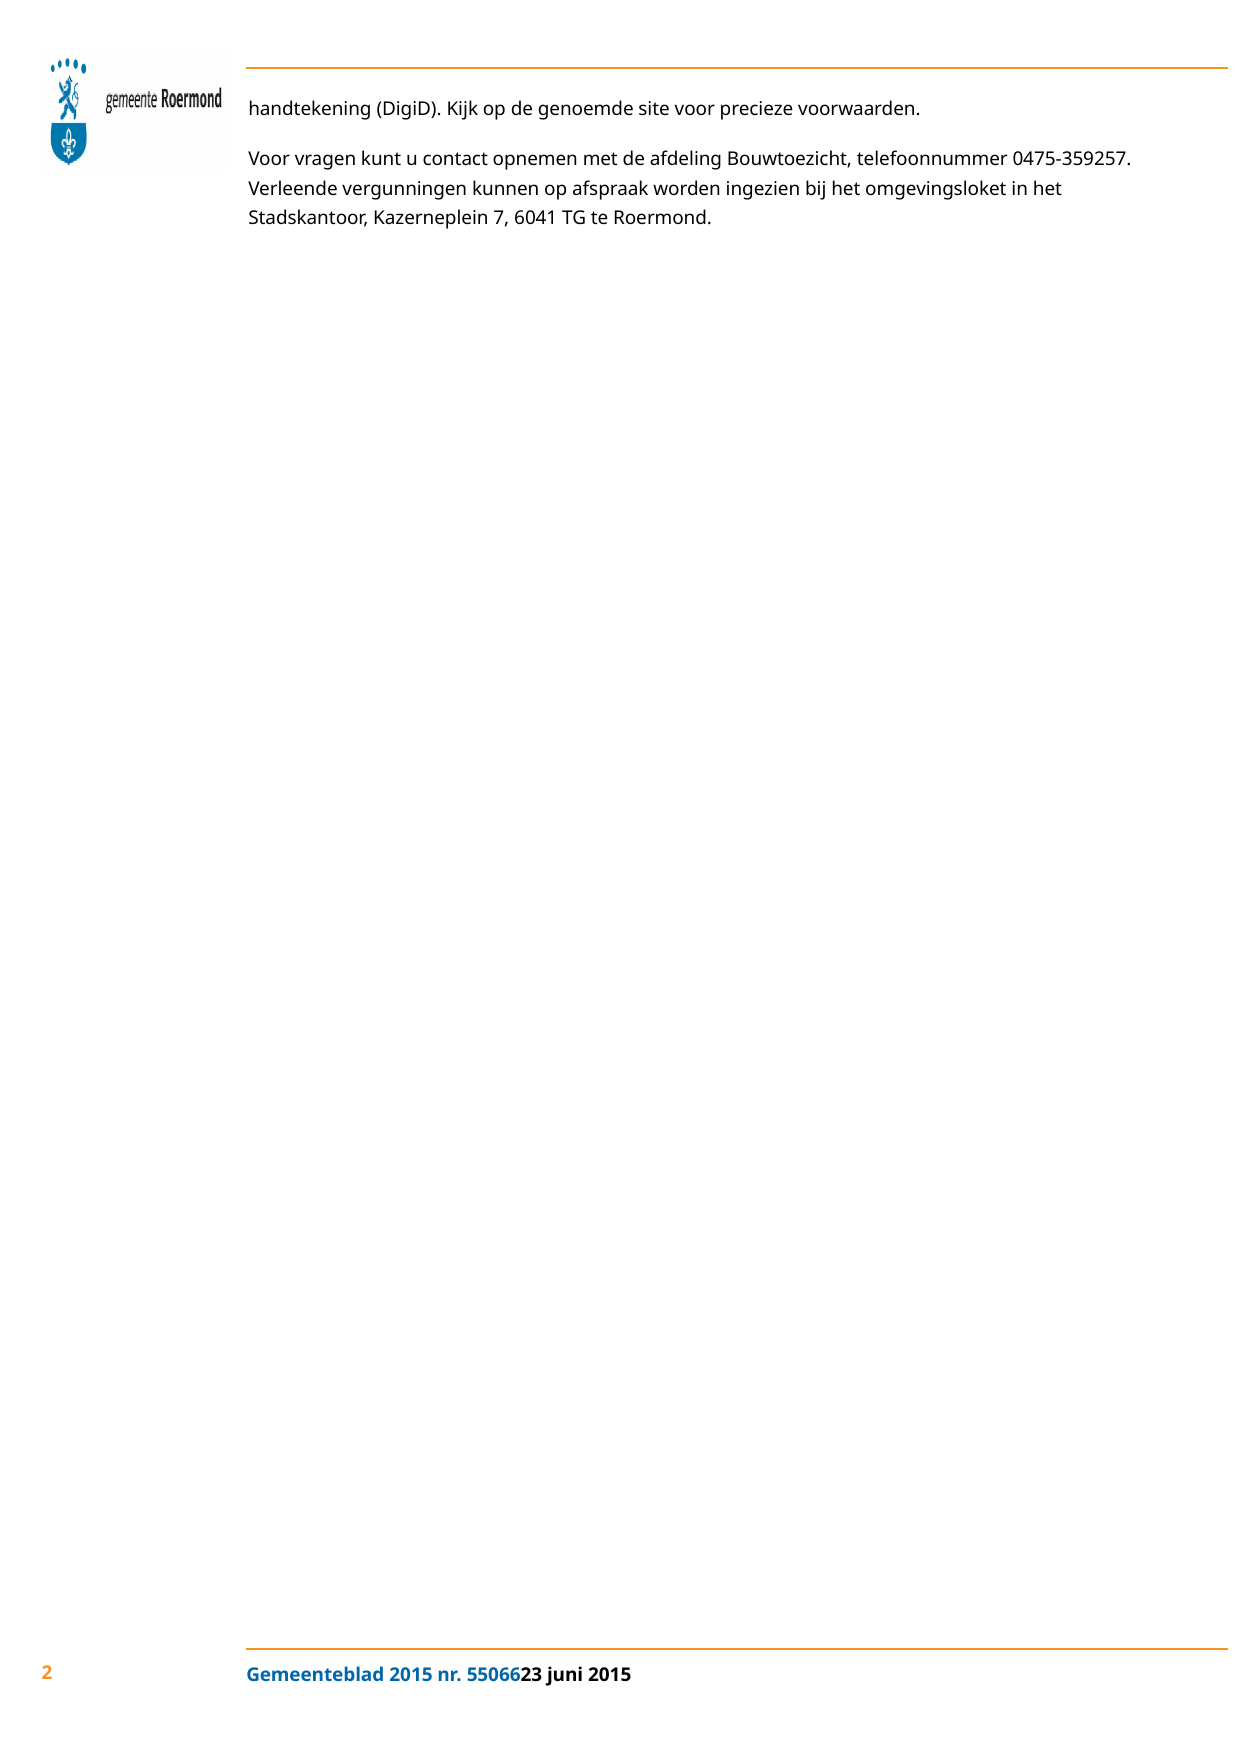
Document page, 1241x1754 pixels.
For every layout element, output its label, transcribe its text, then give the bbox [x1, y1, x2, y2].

text handtekening (DigiD). Kijk op de genoemde site voor precieze voorwaarden. [248, 95, 1152, 121]
text Voor vragen kunt u contact opnemen met de afdeling Bouwtoezicht, telefoonnummer 0475-359257. Verleende vergunningen kunnen op afspraak worden ingezien bij het omgevingsloket in het Stadskantoor, Kazerneplein 7, 6041 TG te Roermond. [248, 145, 1152, 230]
picture [41, 47, 231, 172]
